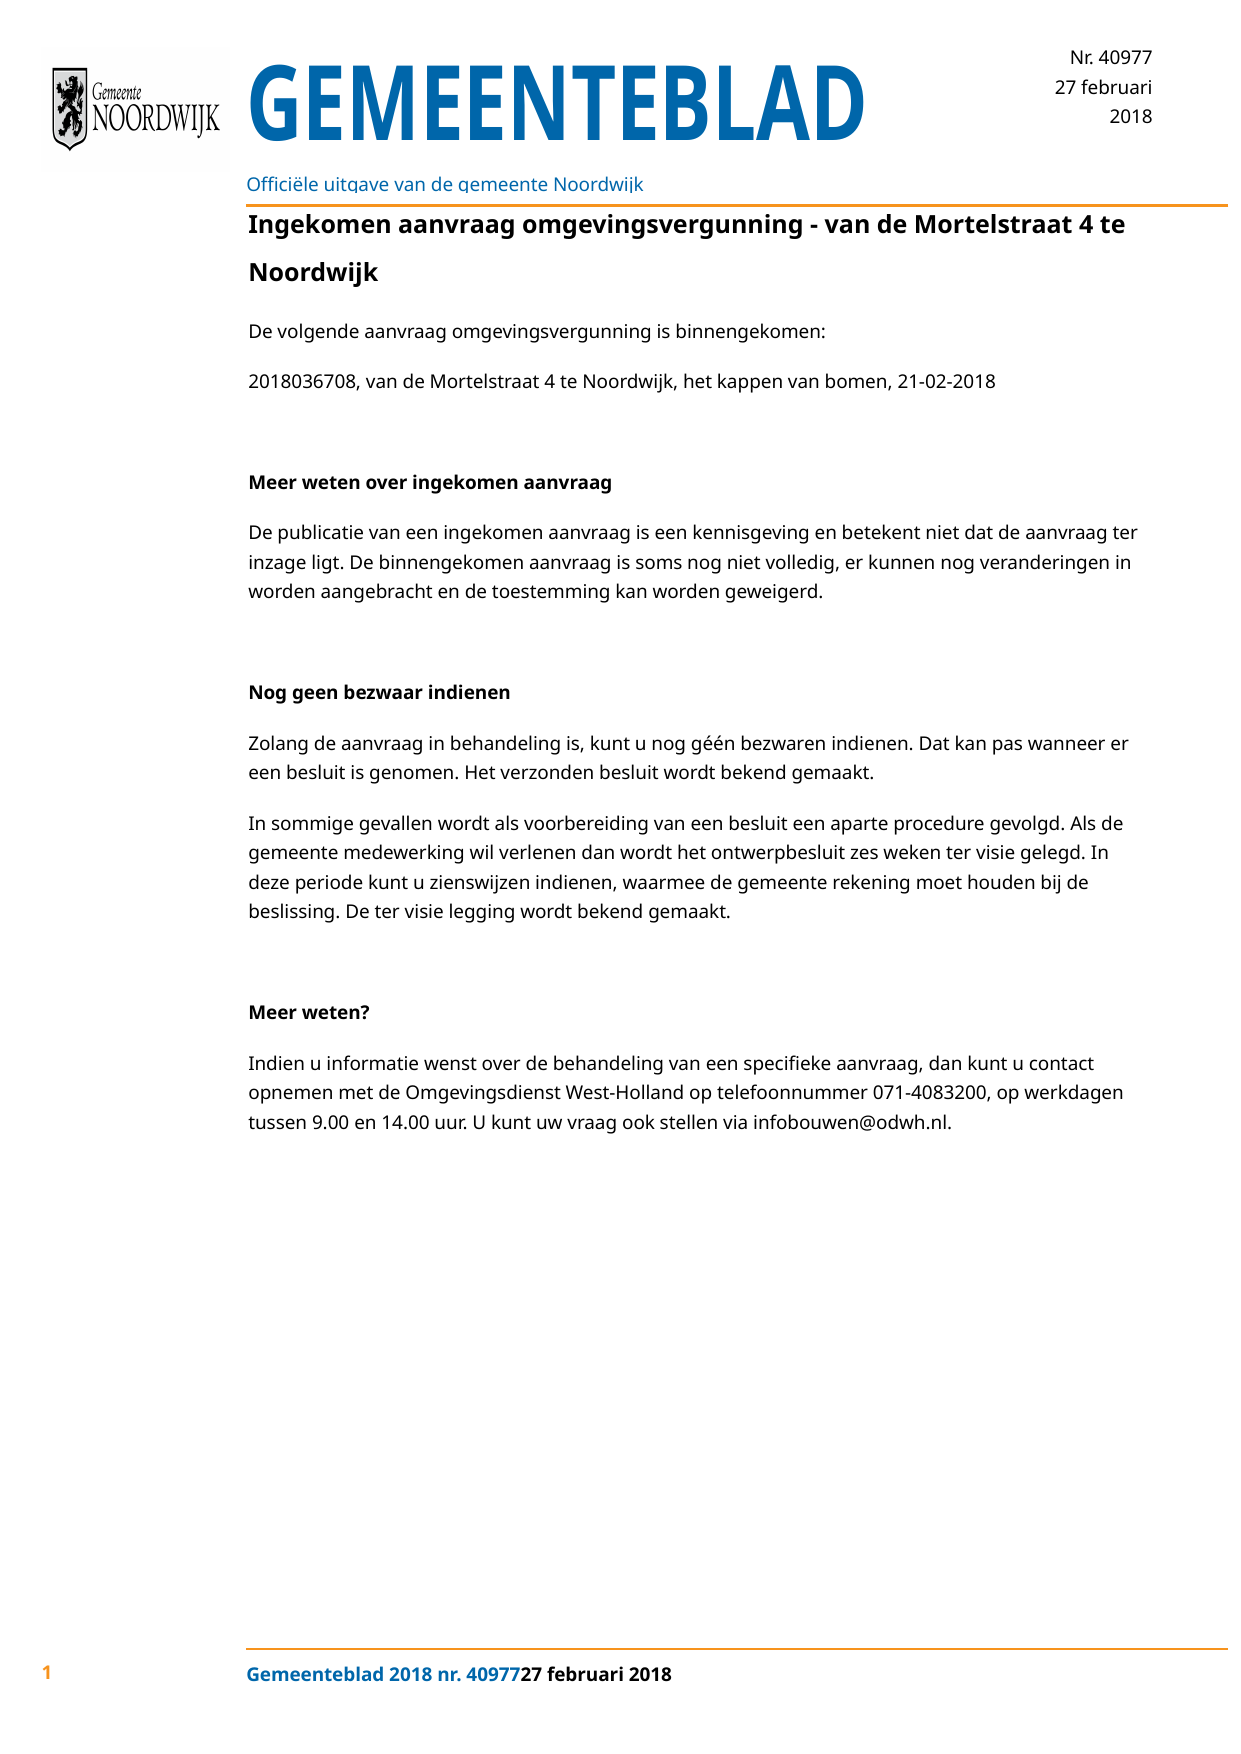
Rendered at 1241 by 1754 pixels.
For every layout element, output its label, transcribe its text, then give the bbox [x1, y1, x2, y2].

text Ingekomen aanvraag omgevingsvergunning - van de Mortelstraat 4 te Noordwijk [248, 207, 1152, 288]
text De volgende aanvraag omgevingsvergunning is binnengekomen: [248, 318, 1152, 344]
text Meer weten over ingekomen aanvraag [248, 469, 1152, 495]
picture [41, 47, 231, 172]
text Indien u informatie wenst over de behandeling van een specifieke aanvraag, dan kunt u contact opnemen met de Omgevingsdienst West-Holland op telefoonnummer 071-4083200, op werkdagen tussen 9.00 en 14.00 uur. U kunt uw vraag ook stellen via infobouwen@odwh.nl. [248, 1050, 1152, 1135]
text De publicatie van een ingekomen aanvraag is een kennisgeving en betekent niet dat de aanvraag ter inzage ligt. De binnengekomen aanvraag is soms nog niet volledig, er kunnen nog veranderingen in worden aangebracht en de toestemming kan worden geweigerd. [248, 519, 1152, 604]
text Nog geen bezwaar indienen [248, 679, 1152, 705]
text 2018036708, van de Mortelstraat 4 te Noordwijk, het kappen van bomen, 21-02-2018 [248, 368, 1152, 394]
text In sommige gevallen wordt als voorbereiding van een besluit een aparte procedure gevolgd. Als de gemeente medewerking wil verlenen dan wordt het ontwerpbesluit zes weken ter visie gelegd. In deze periode kunt u zienswijzen indienen, waarmee de gemeente rekening moet houden bij de beslissing. De ter visie legging wordt bekend gemaakt. [248, 810, 1152, 924]
text Meer weten? [248, 999, 1152, 1025]
text Zolang de aanvraag in behandeling is, kunt u nog géén bezwaren indienen. Dat kan pas wanneer er een besluit is genomen. Het verzonden besluit wordt bekend gemaakt. [248, 730, 1152, 785]
